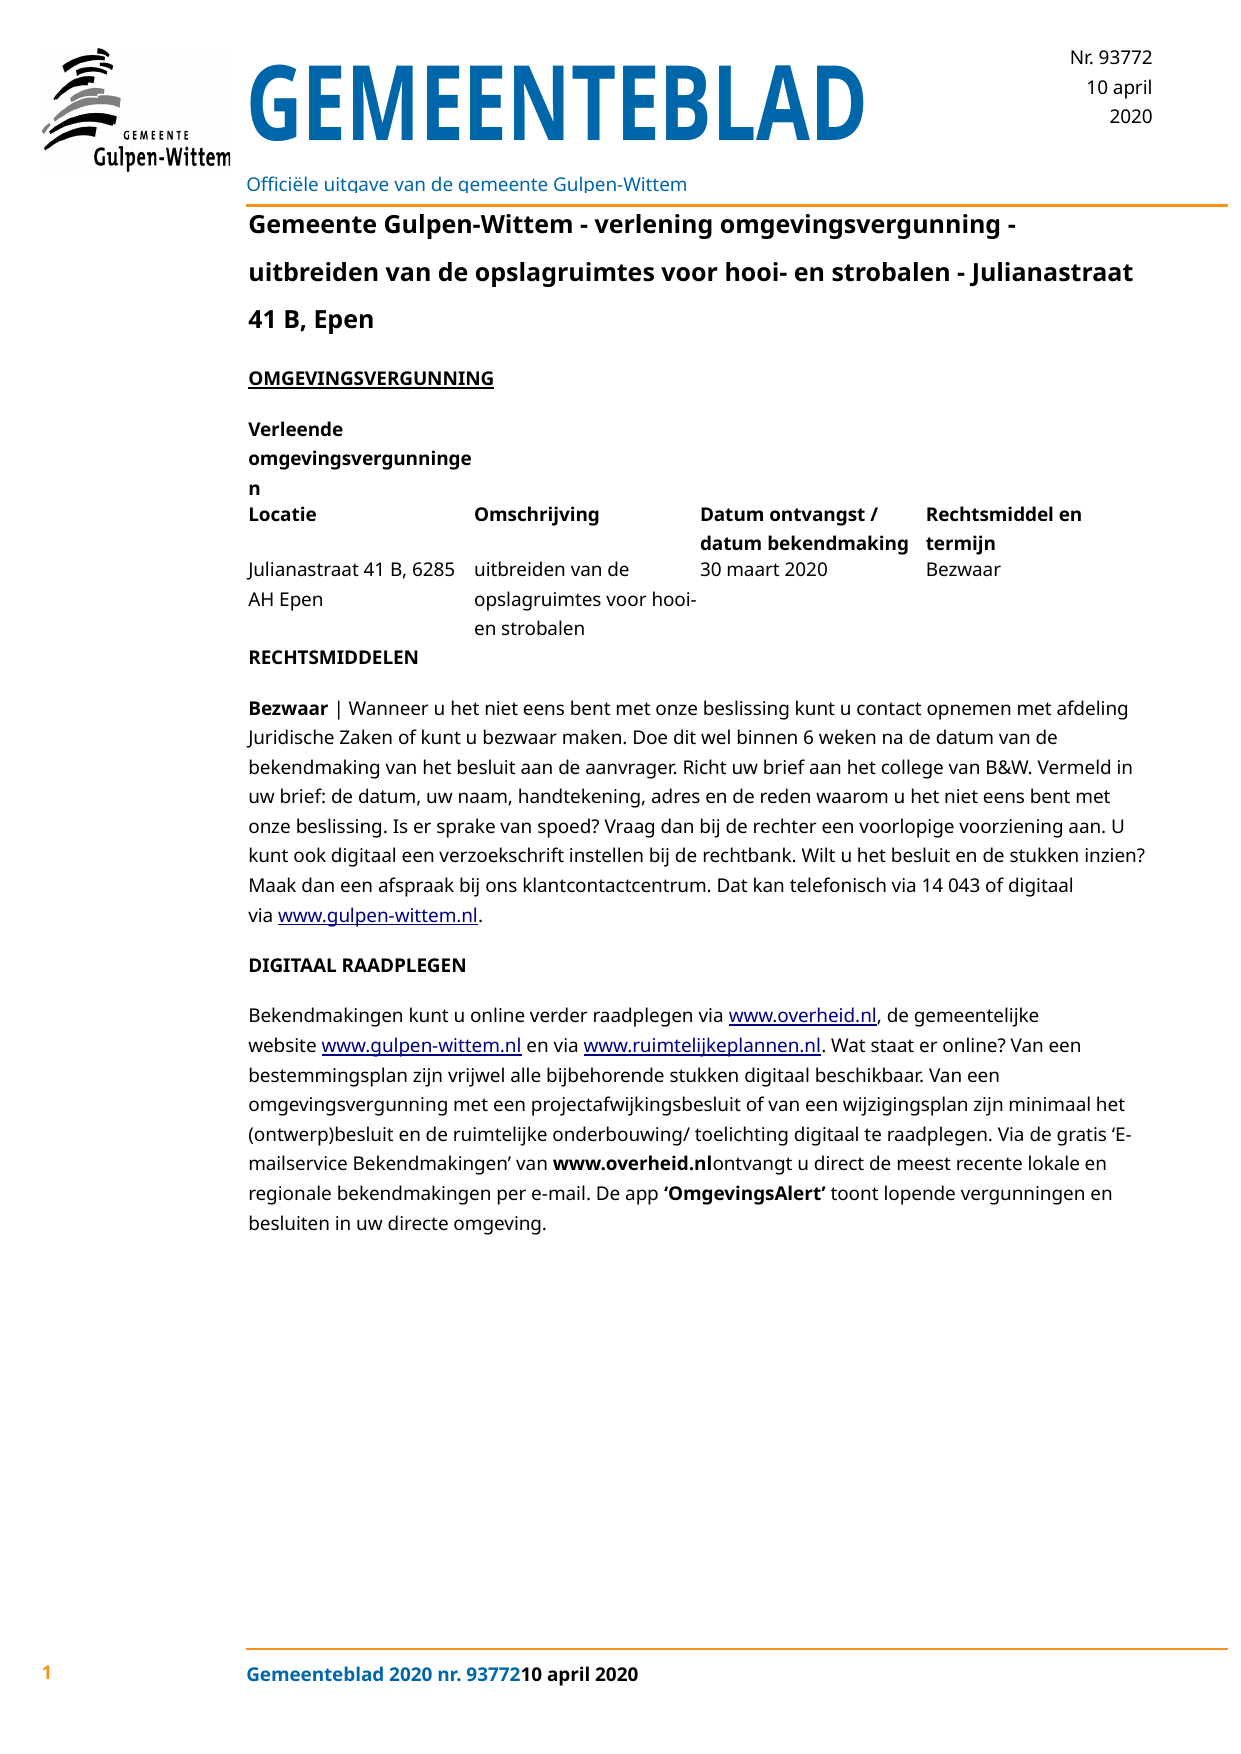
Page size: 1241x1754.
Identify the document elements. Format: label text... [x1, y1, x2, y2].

table_cell 30 maart 2020 [700, 556, 926, 641]
table_header Verleende omgevingsvergunningen [248, 416, 474, 501]
table_header [474, 416, 700, 501]
table_cell Julianastraat 41 B, 6285 AH Epen [248, 556, 474, 641]
text Bekendmakingen kunt u online verder raadplegen via www.overheid.nl, de gemeentelijke website www.gulpen-wittem.nl en via www.ruimtelijkeplannen.nl. Wat staat er online? Van een bestemmingsplan zijn vrijwel alle bijbehorende stukken digitaal beschikbaar. Van een omgevingsvergunning met een projectafwijkingsbesluit of van een wijzigingsplan zijn minimaal het (ontwerp)besluit en de ruimtelijke onderbouwing/ toelichting digitaal te raadplegen. Via de gratis ‘E-mailservice Bekendmakingen’ van www.overheid.nlontvangt u direct de meest recente lokale en regionale bekendmakingen per e-mail. De app ‘OmgevingsAlert’ toont lopende vergunningen en besluiten in uw directe omgeving. [248, 1003, 1152, 1236]
table_cell Rechtsmiddel en termijn [926, 501, 1152, 556]
picture [41, 47, 231, 172]
text RECHTSMIDDELEN [248, 644, 1152, 670]
table_cell uitbreiden van de opslagruimtes voor hooi- en strobalen [474, 556, 700, 641]
table_cell Locatie [248, 501, 474, 556]
table_cell Datum ontvangst / datum bekendmaking [700, 501, 926, 556]
text OMGEVINGSVERGUNNING [248, 366, 1152, 391]
text Bezwaar | Wanneer u het niet eens bent met onze beslissing kunt u contact opnemen met afdeling Juridische Zaken of kunt u bezwaar maken. Doe dit wel binnen 6 weken na de datum van de bekendmaking van het besluit aan de aanvrager. Richt uw brief aan het college van B&W. Vermeld in uw brief: de datum, uw naam, handtekening, adres en de reden waarom u het niet eens bent met onze beslissing. Is er sprake van spoed? Vraag dan bij de rechter een voorlopige voorziening aan. U kunt ook digitaal een verzoekschrift instellen bij de rechtbank. Wilt u het besluit en de stukken inzien? Maak dan een afspraak bij ons klantcontactcentrum. Dat kan telefonisch via 14 043 of digitaal via www.gulpen-wittem.nl. [248, 695, 1152, 928]
table_header [926, 416, 1152, 501]
table_cell Bezwaar [926, 556, 1152, 641]
text Gemeente Gulpen-Wittem - verlening omgevingsvergunning - uitbreiden van de opslagruimtes voor hooi- en strobalen - Julianastraat 41 B, Epen [248, 207, 1152, 336]
text DIGITAAL RAADPLEGEN [248, 952, 1152, 978]
table_header [700, 416, 926, 501]
table_cell Omschrijving [474, 501, 700, 556]
